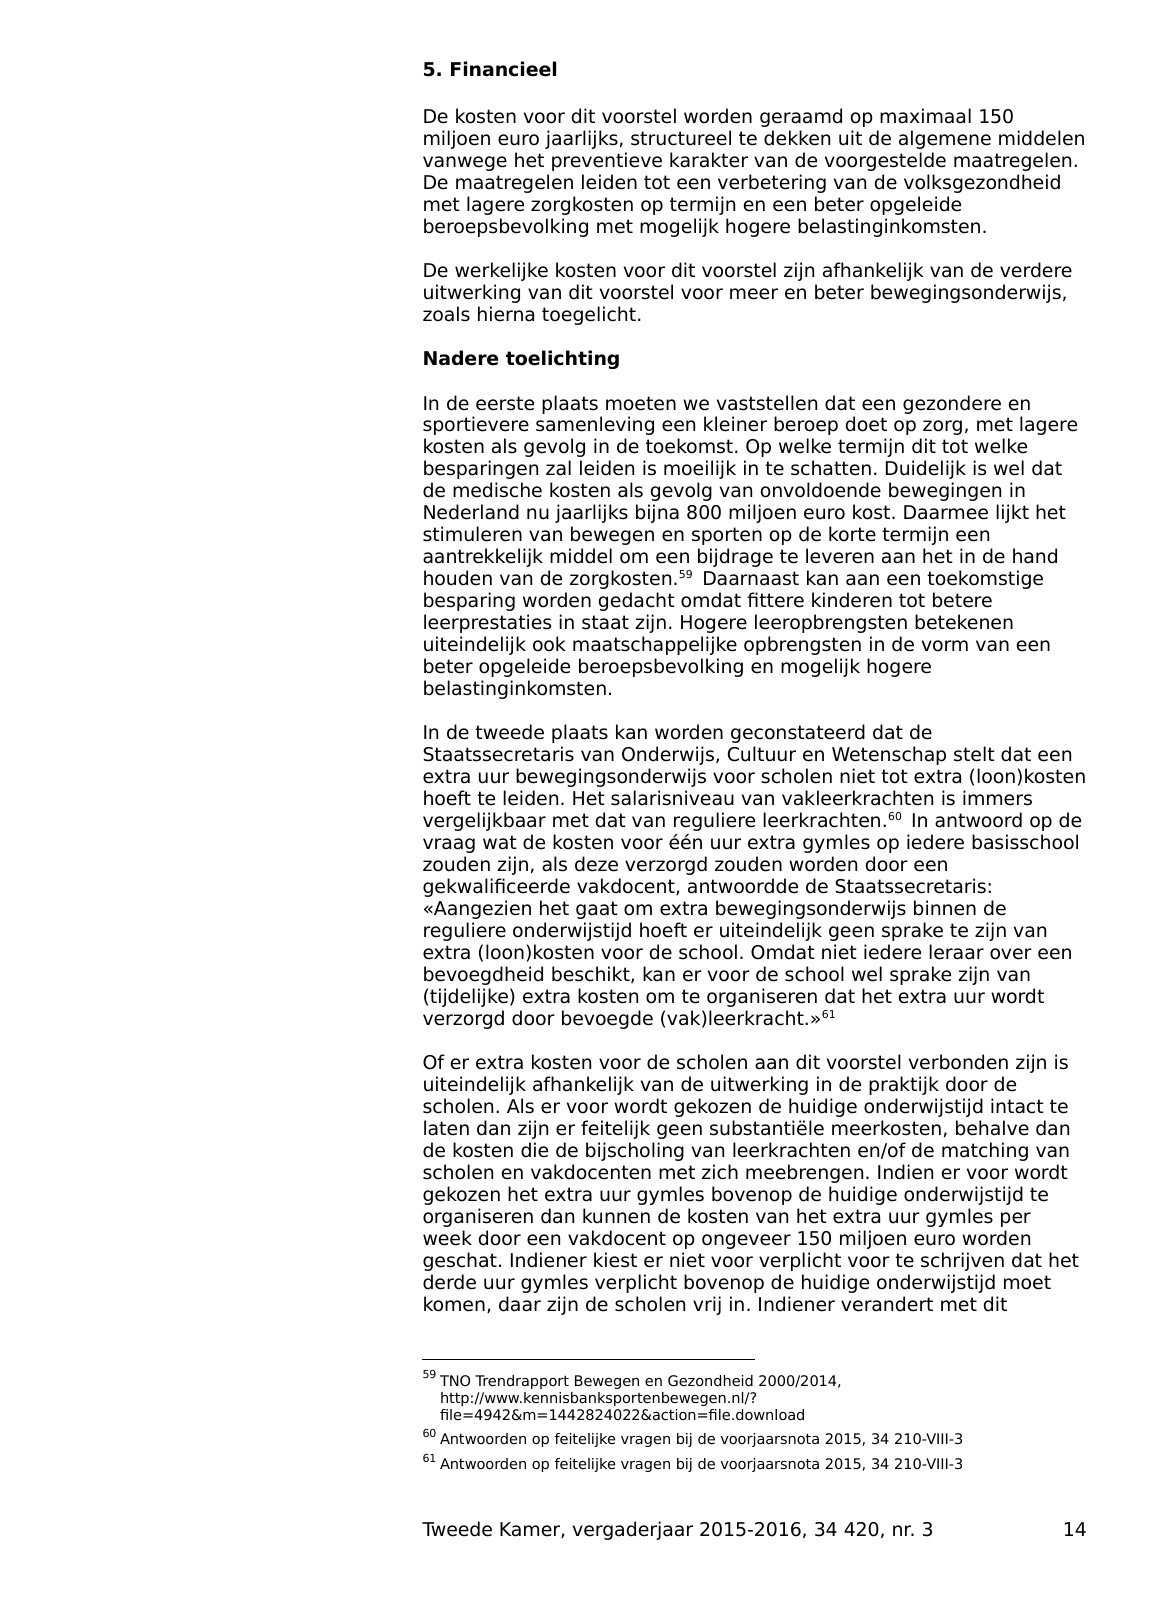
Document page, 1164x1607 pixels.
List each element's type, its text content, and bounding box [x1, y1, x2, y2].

text Antwoorden op feitelijke vragen bij de voorjaarsnota 2015, 34 210-VIII-3 [422, 1427, 1087, 1449]
text De werkelijke kosten voor dit voorstel zijn afhankelijk van de verdere uitwerking van dit voorstel voor meer en beter bewegingsonderwijs, zoals hierna toegelicht. [422, 260, 1087, 326]
text De kosten voor dit voorstel worden geraamd op maximaal 150 miljoen euro jaarlijks, structureel te dekken uit de algemene middelen vanwege het preventieve karakter van de voorgestelde maatregelen. De maatregelen leiden tot een verbetering van de volksgezondheid met lagere zorgkosten op termijn en een beter opgeleide beroepsbevolking met mogelijk hogere belastinginkomsten. [422, 106, 1087, 238]
text In de eerste plaats moeten we vaststellen dat een gezondere en sportievere samenleving een kleiner beroep doet op zorg, met lagere kosten als gevolg in de toekomst. Op welke termijn dit tot welke besparingen zal leiden is moeilijk in te schatten. Duidelijk is wel dat de medische kosten als gevolg van onvoldoende bewegingen in Nederland nu jaarlijks bijna 800 miljoen euro kost. Daarmee lijkt het stimuleren van bewegen en sporten op de korte termijn een aantrekkelijk middel om een bijdrage te leveren aan het in de hand houden van de zorgkosten. Daarnaast kan aan een toekomstige besparing worden gedacht omdat fittere kinderen tot betere leerprestaties in staat zijn. Hogere leeropbrengsten betekenen uiteindelijk ook maatschappelijke opbrengsten in de vorm van een beter opgeleide beroepsbevolking en mogelijk hogere belastinginkomsten. [422, 392, 1087, 700]
text TNO Trendrapport Bewegen en Gezondheid 2000/2014, http://www.kennisbanksportenbewegen.nl/?file=4942&m=1442824022&action=file.download [422, 1368, 1087, 1424]
text Antwoorden op feitelijke vragen bij de voorjaarsnota 2015, 34 210-VIII-3 [422, 1452, 1087, 1474]
text In de tweede plaats kan worden geconstateerd dat de Staatssecretaris van Onderwijs, Cultuur en Wetenschap stelt dat een extra uur bewegingsonderwijs voor scholen niet tot extra (loon)kosten hoeft te leiden. Het salarisniveau van vakleerkrachten is immers vergelijkbaar met dat van reguliere leerkrachten. In antwoord op de vraag wat de kosten voor één uur extra gymles op iedere basisschool zouden zijn, als deze verzorgd zouden worden door een gekwalificeerde vakdocent, antwoordde de Staatssecretaris: «Aangezien het gaat om extra bewegingsonderwijs binnen de reguliere onderwijstijd hoeft er uiteindelijk geen sprake te zijn van extra (loon)kosten voor de school. Omdat niet iedere leraar over een bevoegdheid beschikt, kan er voor de school wel sprake zijn van (tijdelijke) extra kosten om te organiseren dat het extra uur wordt verzorgd door bevoegde (vak)leerkracht.» [422, 722, 1087, 1030]
subtitle 5. Financieel [422, 59, 1087, 81]
subtitle Nadere toelichting [422, 348, 1087, 370]
text Of er extra kosten voor de scholen aan dit voorstel verbonden zijn is uiteindelijk afhankelijk van de uitwerking in de praktijk door de scholen. Als er voor wordt gekozen de huidige onderwijstijd intact te laten dan zijn er feitelijk geen substantiële meerkosten, behalve dan de kosten die de bijscholing van leerkrachten en/of de matching van scholen en vakdocenten met zich meebrengen. Indien er voor wordt gekozen het extra uur gymles bovenop de huidige onderwijstijd te organiseren dan kunnen de kosten van het extra uur gymles per week door een vakdocent op ongeveer 150 miljoen euro worden geschat. Indiener kiest er niet voor verplicht voor te schrijven dat het derde uur gymles verplicht bovenop de huidige onderwijstijd moet komen, daar zijn de scholen vrij in. Indiener verandert met dit [422, 1052, 1087, 1316]
